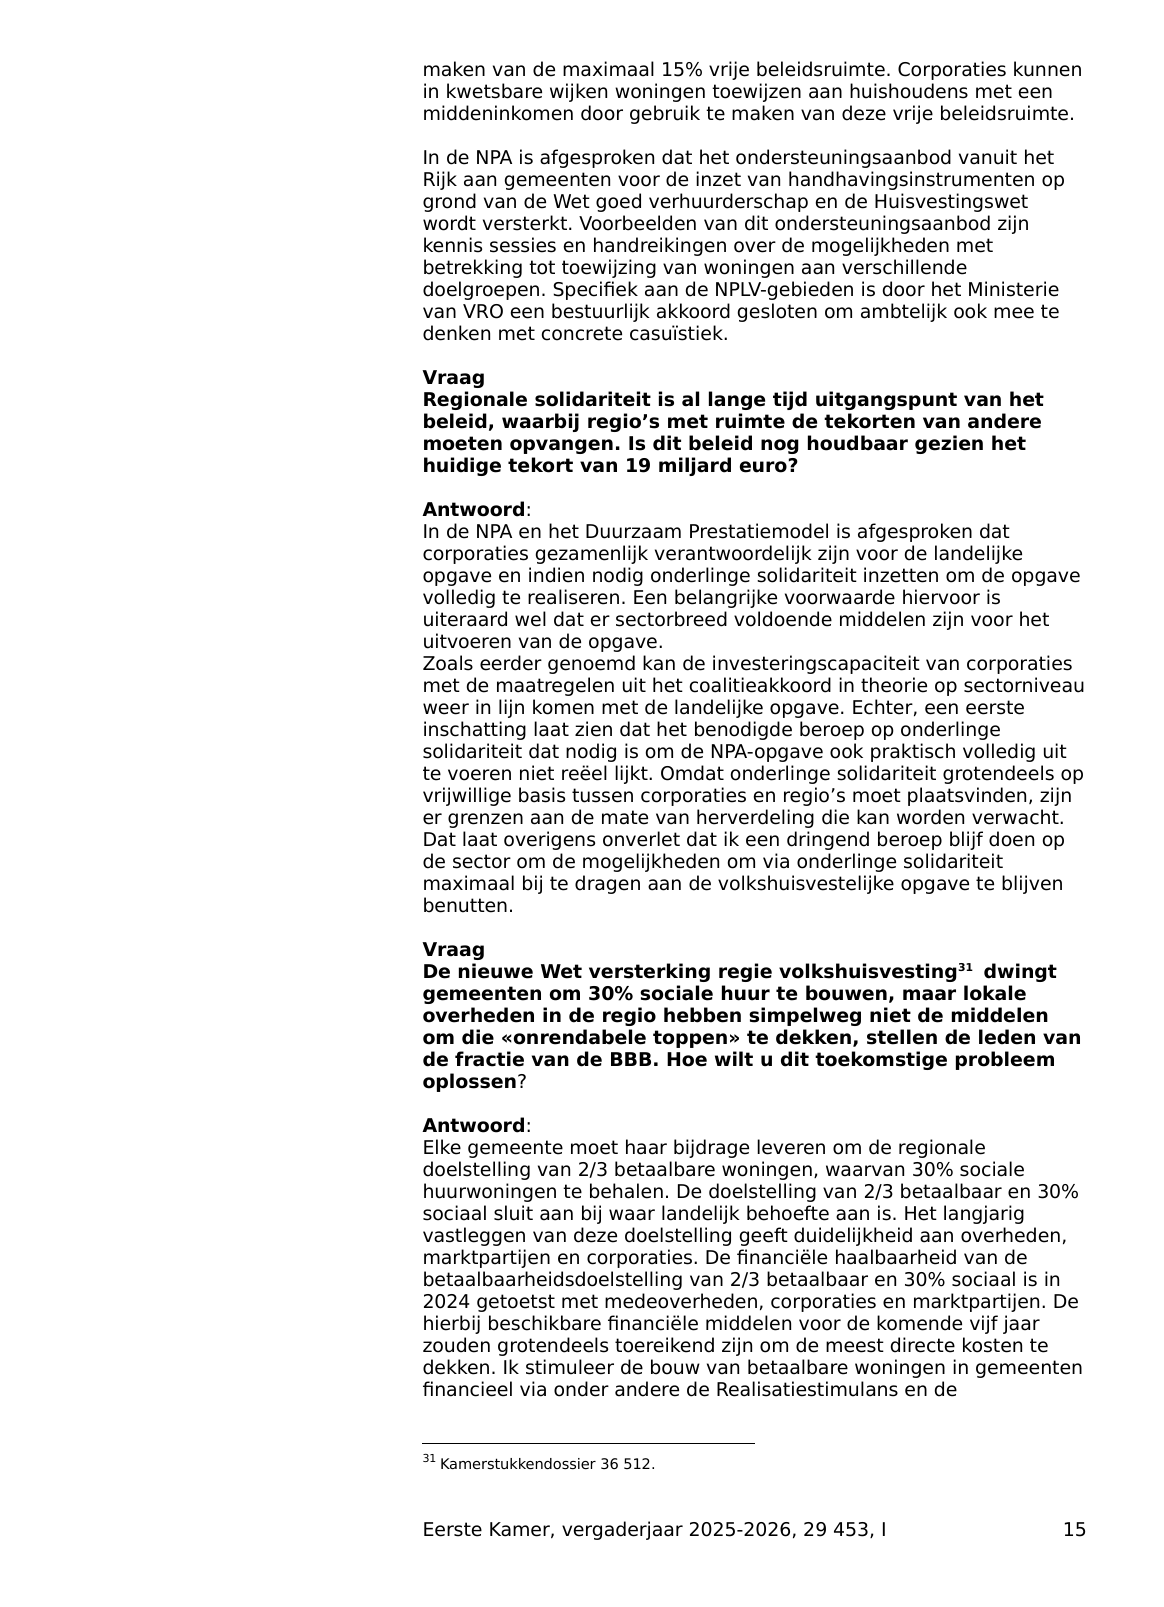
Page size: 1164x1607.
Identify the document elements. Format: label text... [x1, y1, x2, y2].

text Vraag [422, 939, 1087, 961]
text Vraag [422, 367, 1087, 389]
text In de NPA en het Duurzaam Prestatiemodel is afgesproken dat corporaties gezamenlijk verantwoordelijk zijn voor de landelijke opgave en indien nodig onderlinge solidariteit inzetten om de opgave volledig te realiseren. Een belangrijke voorwaarde hiervoor is uiteraard wel dat er sectorbreed voldoende middelen zijn voor het uitvoeren van de opgave. [422, 521, 1087, 653]
text In de NPA is afgesproken dat het ondersteuningsaanbod vanuit het Rijk aan gemeenten voor de inzet van handhavingsinstrumenten op grond van de Wet goed verhuurderschap en de Huisvestingswet wordt versterkt. Voorbeelden van dit ondersteuningsaanbod zijn kennis sessies en handreikingen over de mogelijkheden met betrekking tot toewijzing van woningen aan verschillende doelgroepen. Specifiek aan de NPLV-gebieden is door het Ministerie van VRO een bestuurlijk akkoord gesloten om ambtelijk ook mee te denken met concrete casuïstiek. [422, 147, 1087, 345]
text Zoals eerder genoemd kan de investeringscapaciteit van corporaties met de maatregelen uit het coalitieakkoord in theorie op sectorniveau weer in lijn komen met de landelijke opgave. Echter, een eerste inschatting laat zien dat het benodigde beroep op onderlinge solidariteit dat nodig is om de NPA-opgave ook praktisch volledig uit te voeren niet reëel lijkt. Omdat onderlinge solidariteit grotendeels op vrijwillige basis tussen corporaties en regio’s moet plaatsvinden, zijn er grenzen aan de mate van herverdeling die kan worden verwacht. Dat laat overigens onverlet dat ik een dringend beroep blijf doen op de sector om de mogelijkheden om via onderlinge solidariteit maximaal bij te dragen aan de volkshuisvestelijke opgave te blijven benutten. [422, 653, 1087, 917]
text Kamerstukkendossier 36 512. [422, 1452, 1087, 1474]
text Elke gemeente moet haar bijdrage leveren om de regionale doelstelling van 2/3 betaalbare woningen, waarvan 30% sociale huurwoningen te behalen. De doelstelling van 2/3 betaalbaar en 30% sociaal sluit aan bij waar landelijk behoefte aan is. Het langjarig vastleggen van deze doelstelling geeft duidelijkheid aan overheden, marktpartijen en corporaties. De financiële haalbaarheid van de betaalbaarheidsdoelstelling van 2/3 betaalbaar en 30% sociaal is in 2024 getoetst met medeoverheden, corporaties en marktpartijen. De hierbij beschikbare financiële middelen voor de komende vijf jaar zouden grotendeels toereikend zijn om de meest directe kosten te dekken. Ik stimuleer de bouw van betaalbare woningen in gemeenten financieel via onder andere de Realisatiestimulans en de [422, 1137, 1087, 1401]
text De nieuwe Wet versterking regie volkshuisvesting dwingt gemeenten om 30% sociale huur te bouwen, maar lokale overheden in de regio hebben simpelweg niet de middelen om die «onrendabele toppen» te dekken, stellen de leden van de fractie van de BBB. Hoe wilt u dit toekomstige probleem oplossen? [422, 961, 1087, 1093]
text Regionale solidariteit is al lange tijd uitgangspunt van het beleid, waarbij regio’s met ruimte de tekorten van andere moeten opvangen. Is dit beleid nog houdbaar gezien het huidige tekort van 19 miljard euro? [422, 389, 1087, 477]
text maken van de maximaal 15% vrije beleidsruimte. Corporaties kunnen in kwetsbare wijken woningen toewijzen aan huishoudens met een middeninkomen door gebruik te maken van deze vrije beleidsruimte. [422, 59, 1087, 125]
text Antwoord: [422, 1115, 1087, 1137]
text Antwoord: [422, 499, 1087, 521]
